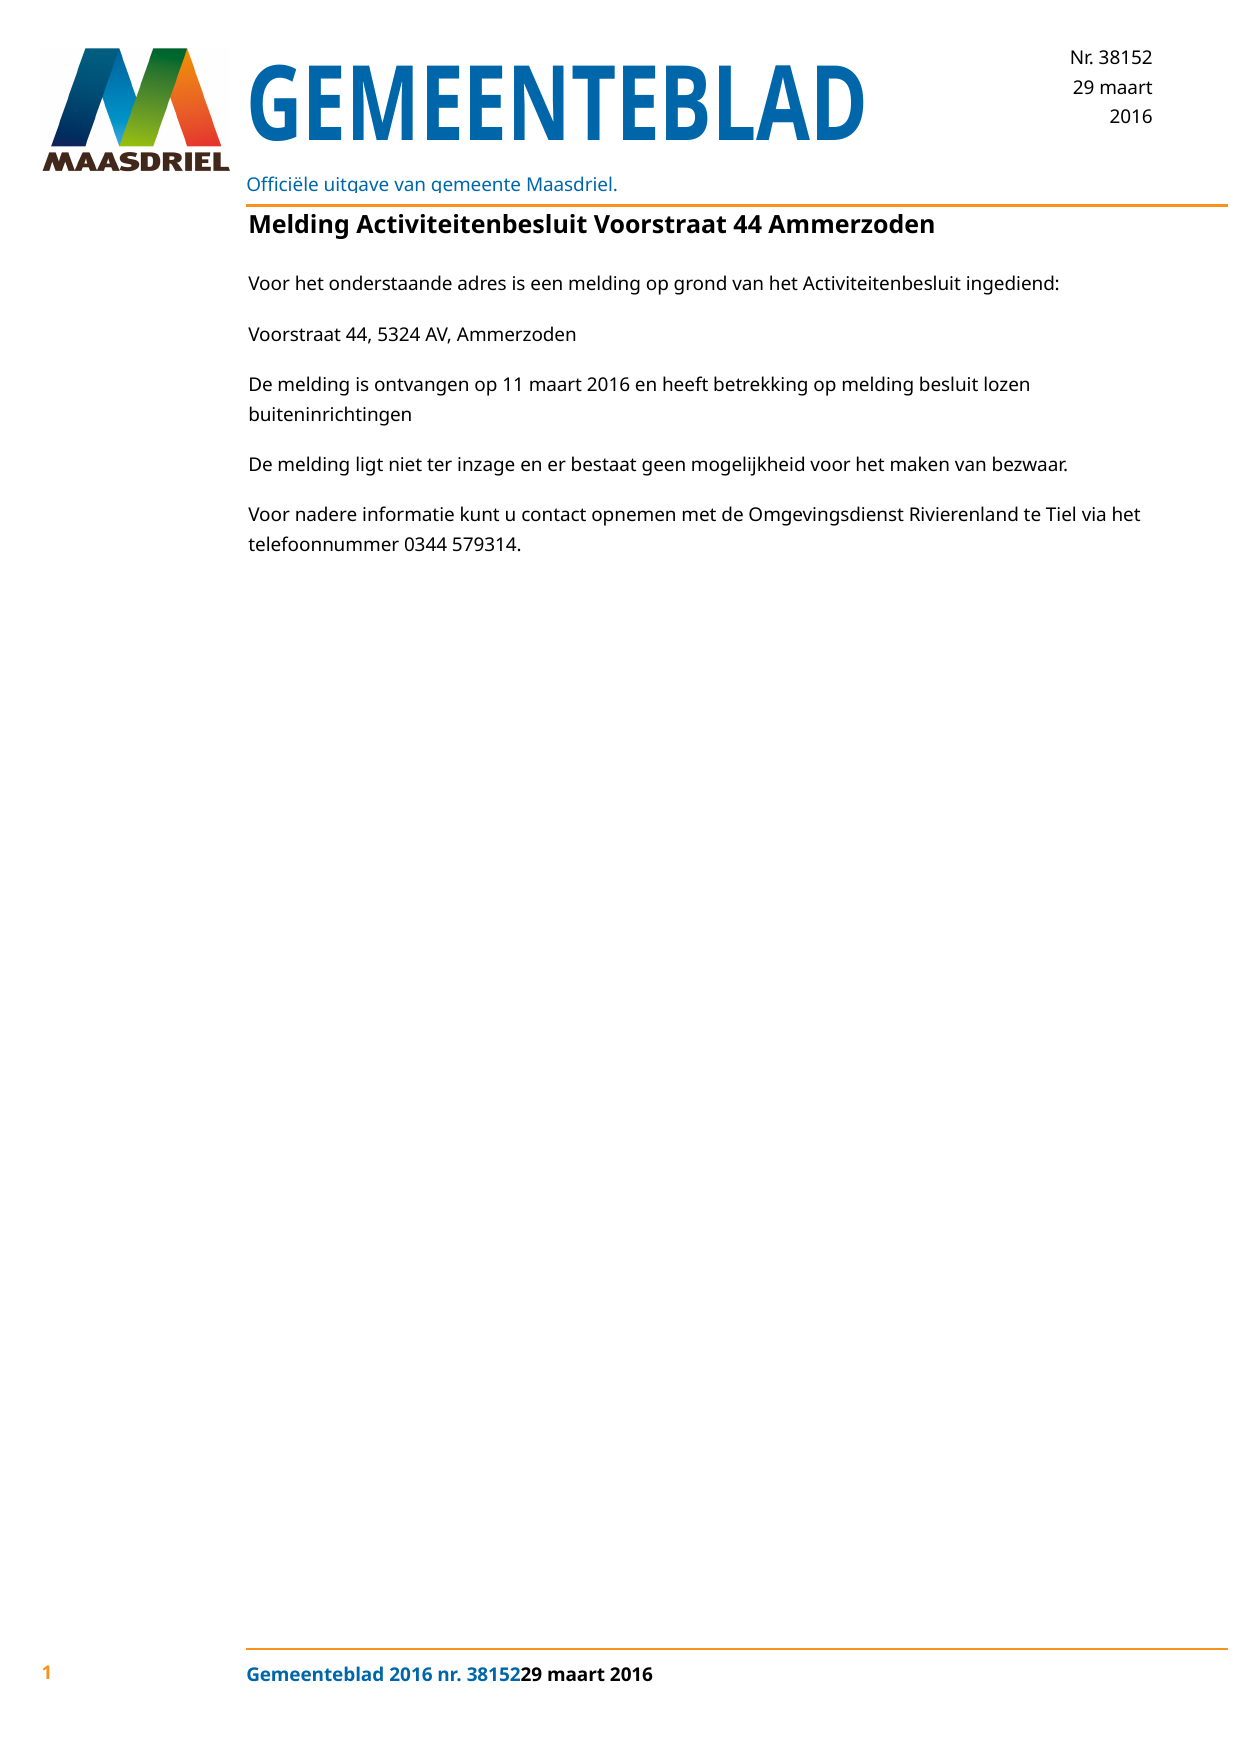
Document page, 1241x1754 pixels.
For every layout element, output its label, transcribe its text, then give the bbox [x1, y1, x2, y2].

text Voor het onderstaande adres is een melding op grond van het Activiteitenbesluit ingediend: [248, 270, 1152, 296]
text De melding is ontvangen op 11 maart 2016 en heeft betrekking op melding besluit lozen buiteninrichtingen [248, 371, 1152, 426]
picture [41, 47, 231, 172]
text De melding ligt niet ter inzage en er bestaat geen mogelijkheid voor het maken van bezwaar. [248, 451, 1152, 477]
text Voorstraat 44, 5324 AV, Ammerzoden [248, 321, 1152, 346]
text Voor nadere informatie kunt u contact opnemen met de Omgevingsdienst Rivierenland te Tiel via het telefoonnummer 0344 579314. [248, 502, 1152, 557]
text Melding Activiteitenbesluit Voorstraat 44 Ammerzoden [248, 207, 1152, 241]
